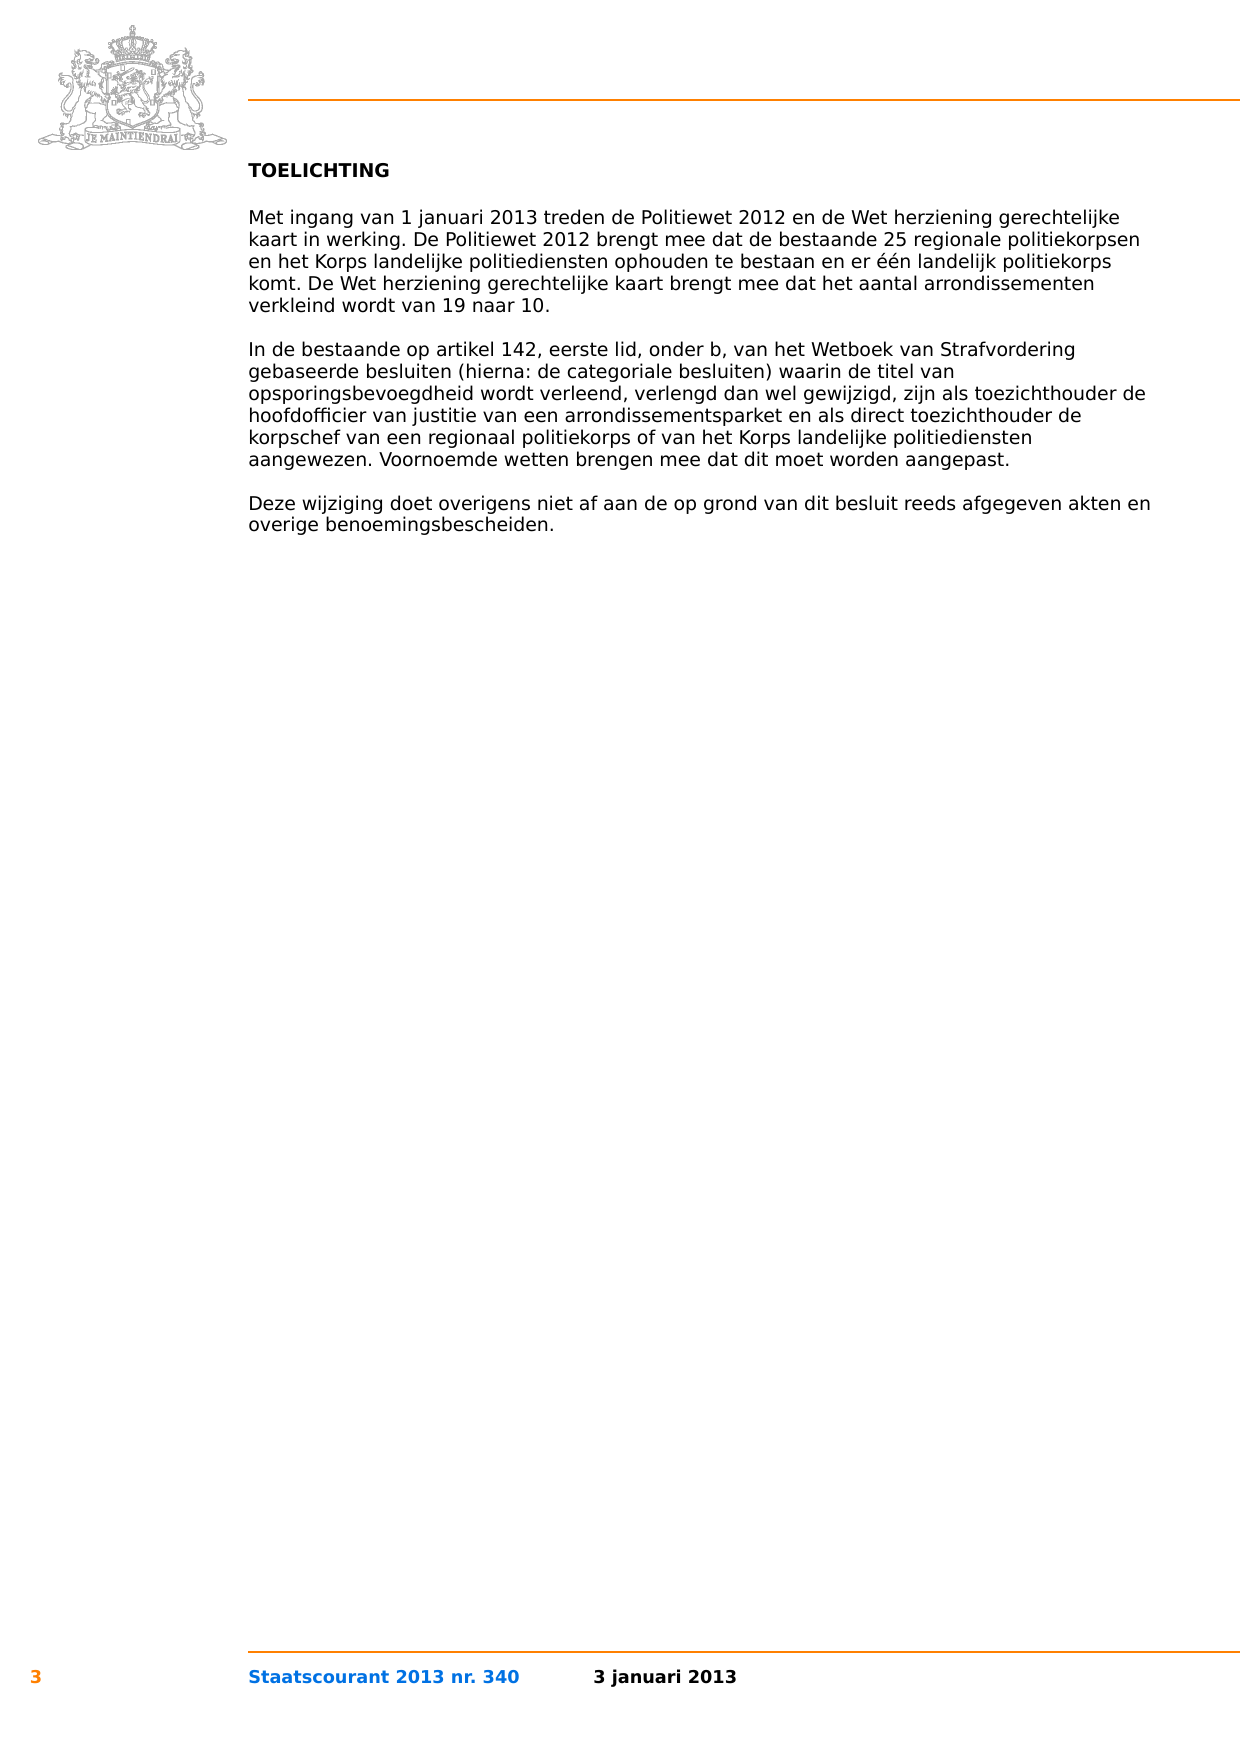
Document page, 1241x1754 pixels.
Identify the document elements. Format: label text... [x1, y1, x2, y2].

text Deze wijziging doet overigens niet af aan de op grond van dit besluit reeds afgegeven akten en overige benoemingsbescheiden. [248, 492, 1163, 536]
picture [38, 25, 227, 150]
text Met ingang van 1 januari 2013 treden de Politiewet 2012 en de Wet herziening gerechtelijke kaart in werking. De Politiewet 2012 brengt mee dat de bestaande 25 regionale politiekorpsen en het Korps landelijke politiediensten ophouden te bestaan en er één landelijk politiekorps komt. De Wet herziening gerechtelijke kaart brengt mee dat het aantal arrondissementen verkleind wordt van 19 naar 10. [248, 207, 1163, 317]
subtitle TOELICHTING [248, 160, 1163, 182]
text In de bestaande op artikel 142, eerste lid, onder b, van het Wetboek van Strafvordering gebaseerde besluiten (hierna: de categoriale besluiten) waarin de titel van opsporingsbevoegdheid wordt verleend, verlengd dan wel gewijzigd, zijn als toezichthouder de hoofdofficier van justitie van een arrondissementsparket en als direct toezichthouder de korpschef van een regionaal politiekorps of van het Korps landelijke politiediensten aangewezen. Voornoemde wetten brengen mee dat dit moet worden aangepast. [248, 339, 1163, 471]
